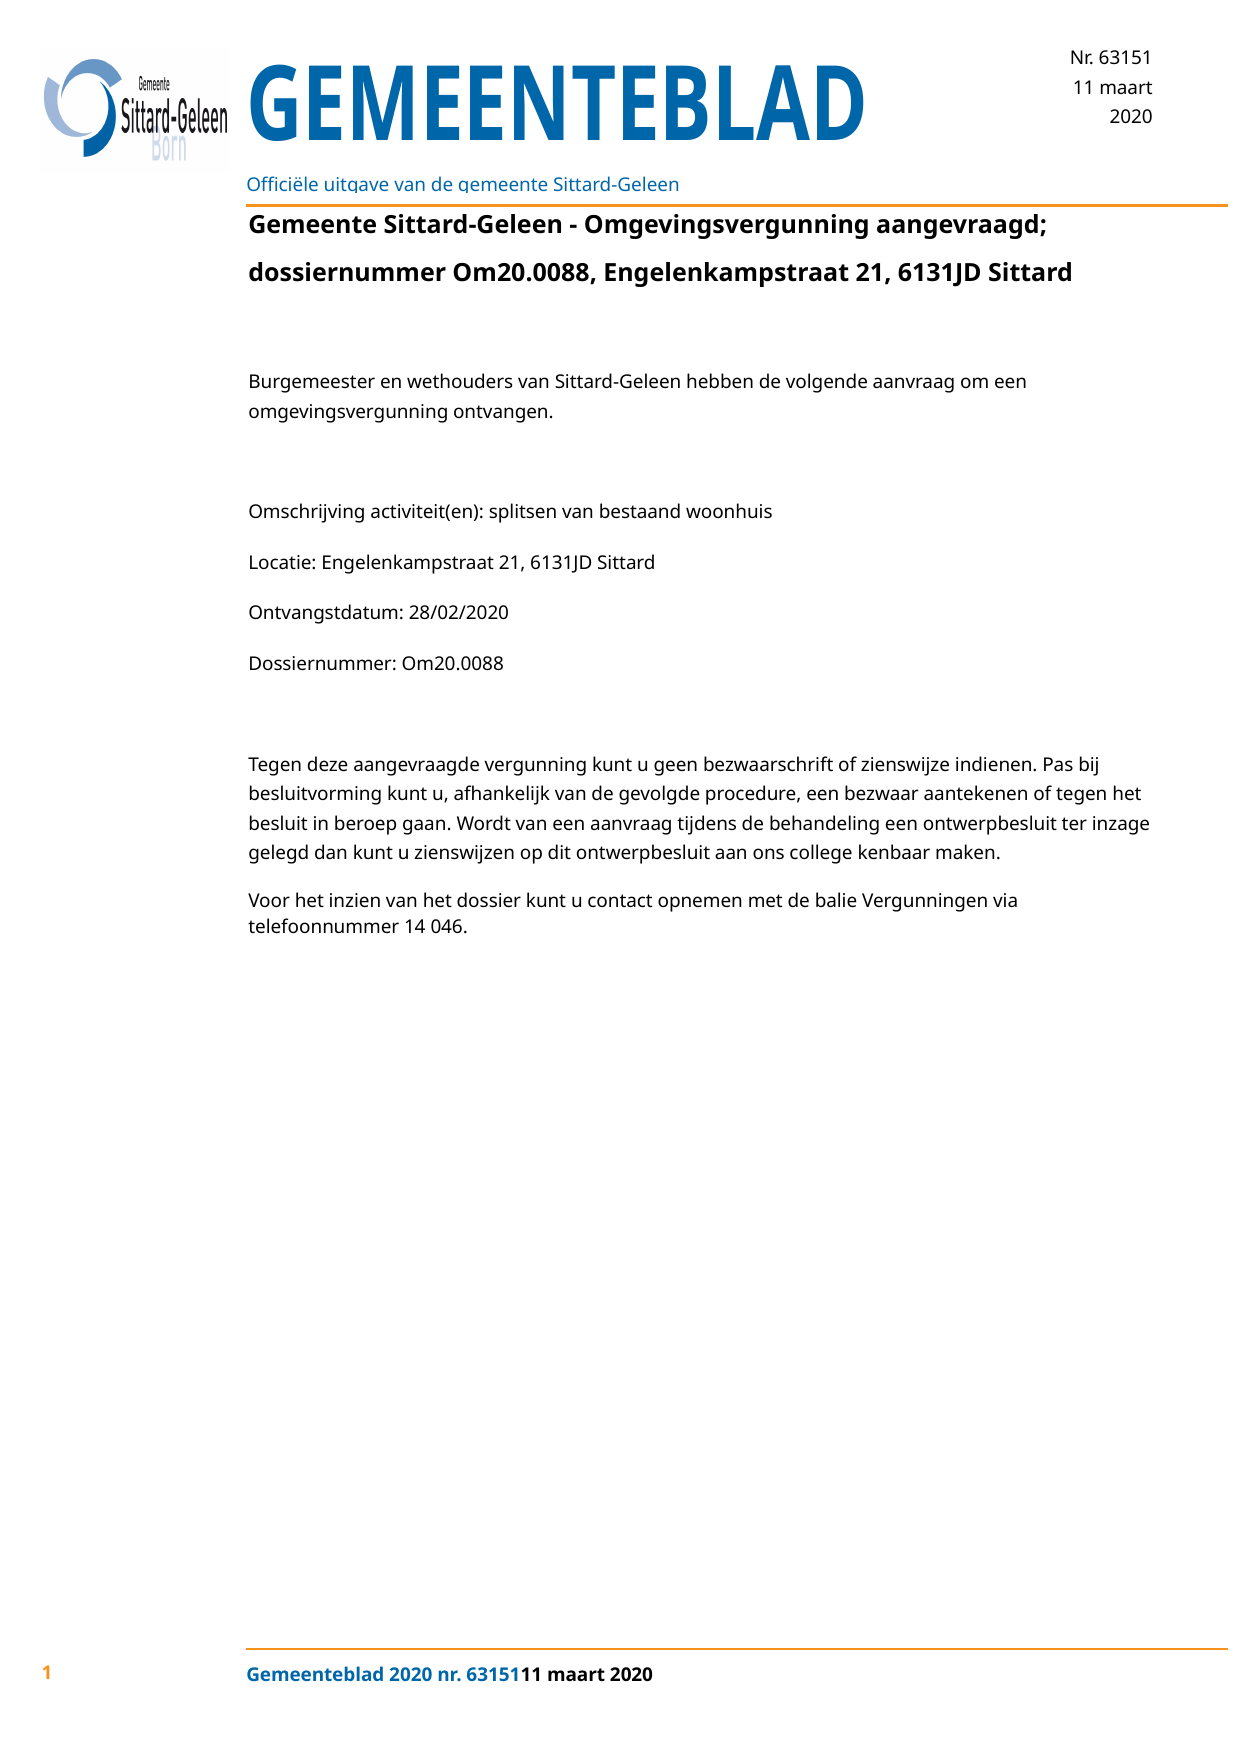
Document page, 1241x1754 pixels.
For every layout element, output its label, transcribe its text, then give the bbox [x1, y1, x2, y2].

text Locatie: Engelenkampstraat 21, 6131JD Sittard [248, 549, 1152, 575]
text Omschrijving activiteit(en): splitsen van bestaand woonhuis [248, 499, 1152, 524]
text Ontvangstdatum: 28/02/2020 [248, 599, 1152, 625]
text Voor het inzien van het dossier kunt u contact opnemen met de balie Vergunningen via telefoonnummer 14 046. [248, 887, 1152, 939]
text Tegen deze aangevraagde vergunning kunt u geen bezwaarschrift of zienswijze indienen. Pas bij besluitvorming kunt u, afhankelijk van de gevolgde procedure, een bezwaar aantekenen of tegen het besluit in beroep gaan. Wordt van een aanvraag tijdens de behandeling een ontwerpbesluit ter inzage gelegd dan kunt u zienswijzen op dit ontwerpbesluit aan ons college kenbaar maken. [248, 751, 1152, 865]
picture [41, 47, 231, 172]
text Gemeente Sittard-Geleen - Omgevingsvergunning aangevraagd; dossiernummer Om20.0088, Engelenkampstraat 21, 6131JD Sittard [248, 207, 1152, 288]
text Burgemeester en wethouders van Sittard-Geleen hebben de volgende aanvraag om een omgevingsvergunning ontvangen. [248, 368, 1152, 424]
text Dossiernummer: Om20.0088 [248, 650, 1152, 676]
